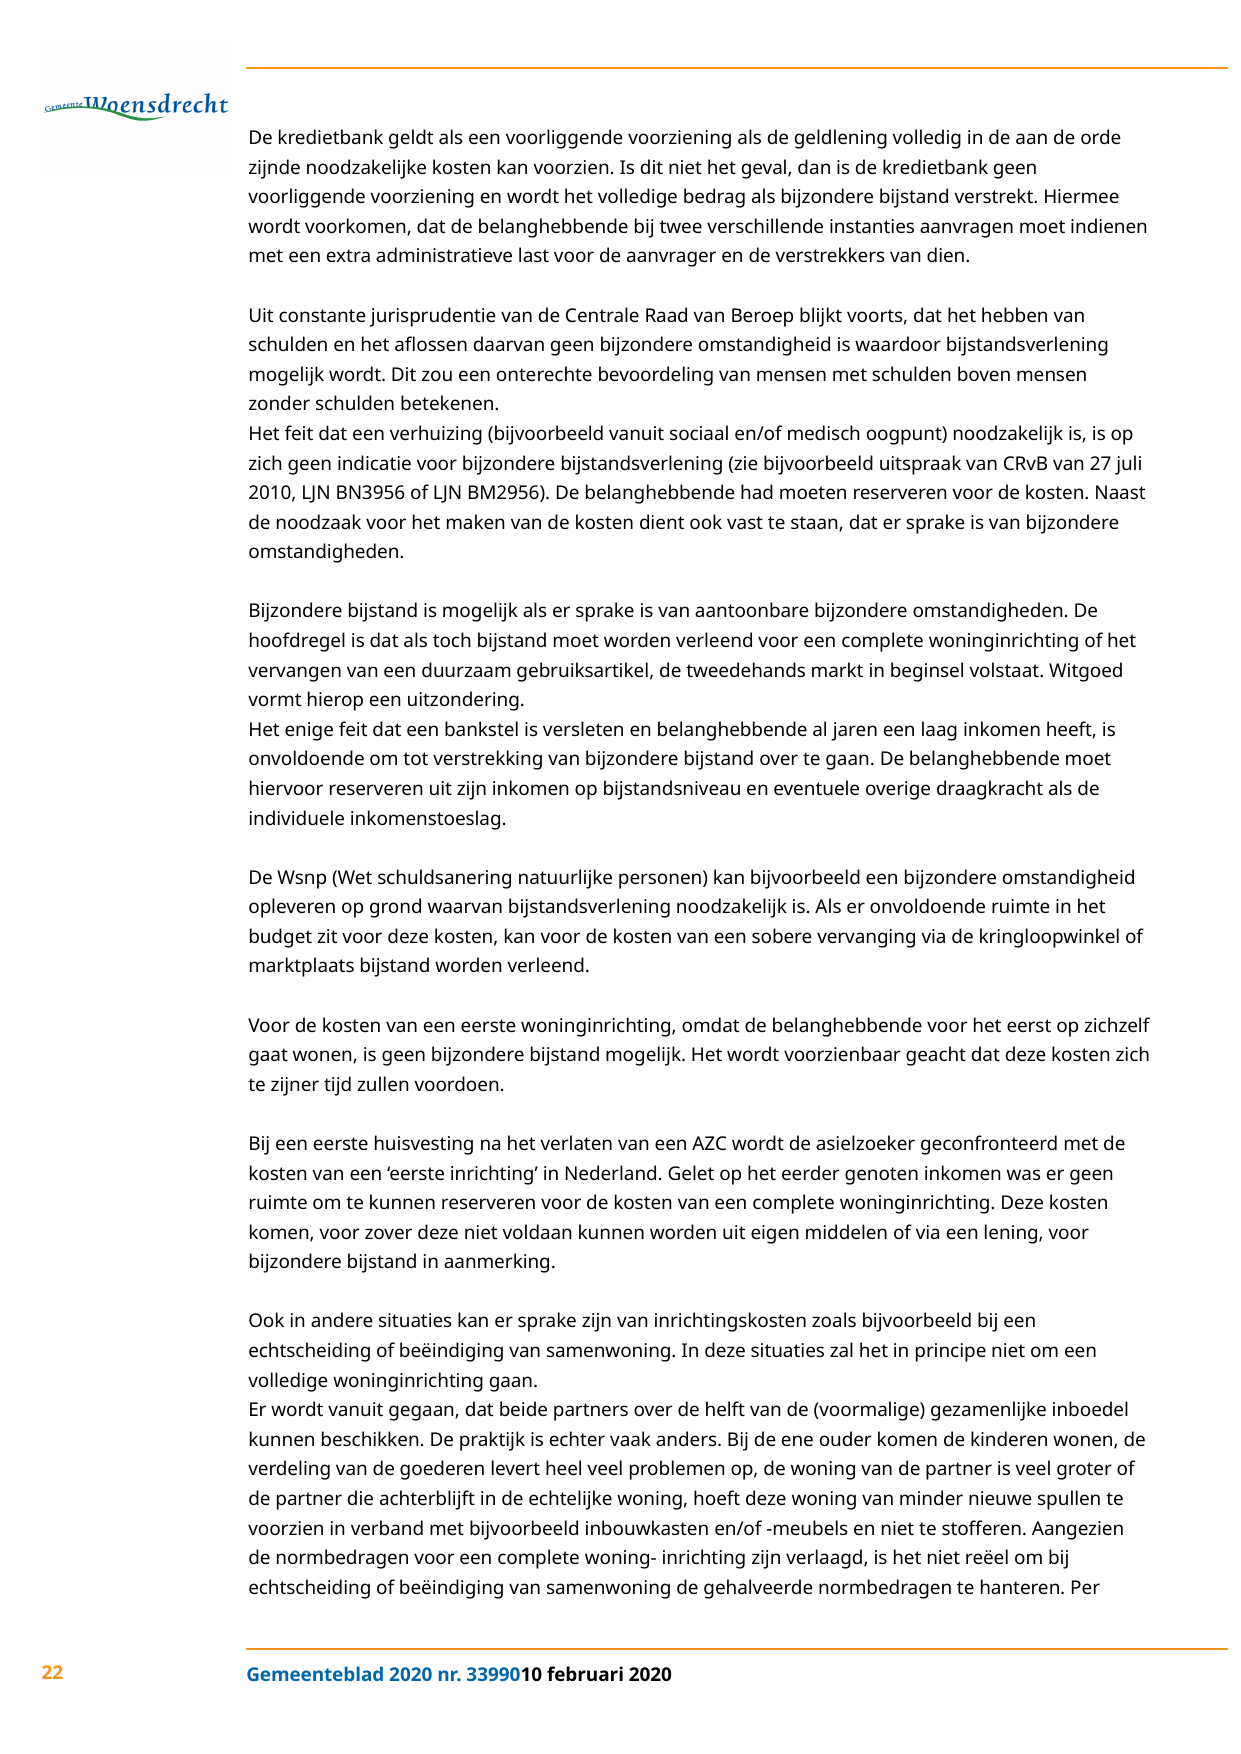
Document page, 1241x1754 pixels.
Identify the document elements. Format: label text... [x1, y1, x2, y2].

text Uit constante jurisprudentie van de Centrale Raad van Beroep blijkt voorts, dat het hebben van schulden en het aflossen daarvan geen bijzondere omstandigheid is waardoor bijstandsverlening mogelijk wordt. Dit zou een onterechte bevoordeling van mensen met schulden boven mensen zonder schulden betekenen. [248, 302, 1152, 416]
text Het enige feit dat een bankstel is versleten en belanghebbende al jaren een laag inkomen heeft, is onvoldoende om tot verstrekking van bijzondere bijstand over te gaan. De belanghebbende moet hiervoor reserveren uit zijn inkomen op bijstandsniveau en eventuele overige draagkracht als de individuele inkomenstoeslag. [248, 716, 1152, 831]
text De Wsnp (Wet schuldsanering natuurlijke personen) kan bijvoorbeeld een bijzondere omstandigheid opleveren op grond waarvan bijstandsverlening noodzakelijk is. Als er onvoldoende ruimte in het budget zit voor deze kosten, kan voor de kosten van een sobere vervanging via de kringloopwinkel of marktplaats bijstand worden verleend. [248, 864, 1152, 978]
text Bijzondere bijstand is mogelijk als er sprake is van aantoonbare bijzondere omstandigheden. De hoofdregel is dat als toch bijstand moet worden verleend voor een complete woninginrichting of het vervangen van een duurzaam gebruiksartikel, de tweedehands markt in beginsel volstaat. Witgoed vormt hierop een uitzondering. [248, 598, 1152, 712]
text Het feit dat een verhuizing (bijvoorbeeld vanuit sociaal en/of medisch oogpunt) noodzakelijk is, is op zich geen indicatie voor bijzondere bijstandsverlening (zie bijvoorbeeld uitspraak van CRvB van 27 juli 2010, LJN BN3956 of LJN BM2956). De belanghebbende had moeten reserveren voor de kosten. Naast de noodzaak voor het maken van de kosten dient ook vast te staan, dat er sprake is van bijzondere omstandigheden. [248, 420, 1152, 564]
text De kredietbank geldt als een voorliggende voorziening als de geldlening volledig in de aan de orde zijnde noodzakelijke kosten kan voorzien. Is dit niet het geval, dan is de kredietbank geen voorliggende voorziening en wordt het volledige bedrag als bijzondere bijstand verstrekt. Hiermee wordt voorkomen, dat de belanghebbende bij twee verschillende instanties aanvragen moet indienen met een extra administratieve last voor de aanvrager en de verstrekkers van dien. [248, 124, 1152, 268]
text Bij een eerste huisvesting na het verlaten van een AZC wordt de asielzoeker geconfronteerd met de kosten van een ‘eerste inrichting’ in Nederland. Gelet op het eerder genoten inkomen was er geen ruimte om te kunnen reserveren voor de kosten van een complete woninginrichting. Deze kosten komen, voor zover deze niet voldaan kunnen worden uit eigen middelen of via een lening, voor bijzondere bijstand in aanmerking. [248, 1130, 1152, 1274]
picture [41, 47, 231, 172]
text Voor de kosten van een eerste woninginrichting, omdat de belanghebbende voor het eerst op zichzelf gaat wonen, is geen bijzondere bijstand mogelijk. Het wordt voorzienbaar geacht dat deze kosten zich te zijner tijd zullen voordoen. [248, 1012, 1152, 1097]
text Er wordt vanuit gegaan, dat beide partners over de helft van de (voormalige) gezamenlijke inboedel kunnen beschikken. De praktijk is echter vaak anders. Bij de ene ouder komen de kinderen wonen, de verdeling van de goederen levert heel veel problemen op, de woning van de partner is veel groter of de partner die achterblijft in de echtelijke woning, hoeft deze woning van minder nieuwe spullen te voorzien in verband met bijvoorbeeld inbouwkasten en/of -meubels en niet te stofferen. Aangezien de normbedragen voor een complete woning- inrichting zijn verlaagd, is het niet reëel om bij echtscheiding of beëindiging van samenwoning de gehalveerde normbedragen te hanteren. Per [248, 1396, 1152, 1600]
text Ook in andere situaties kan er sprake zijn van inrichtingskosten zoals bijvoorbeeld bij een echtscheiding of beëindiging van samenwoning. In deze situaties zal het in principe niet om een volledige woninginrichting gaan. [248, 1308, 1152, 1393]
